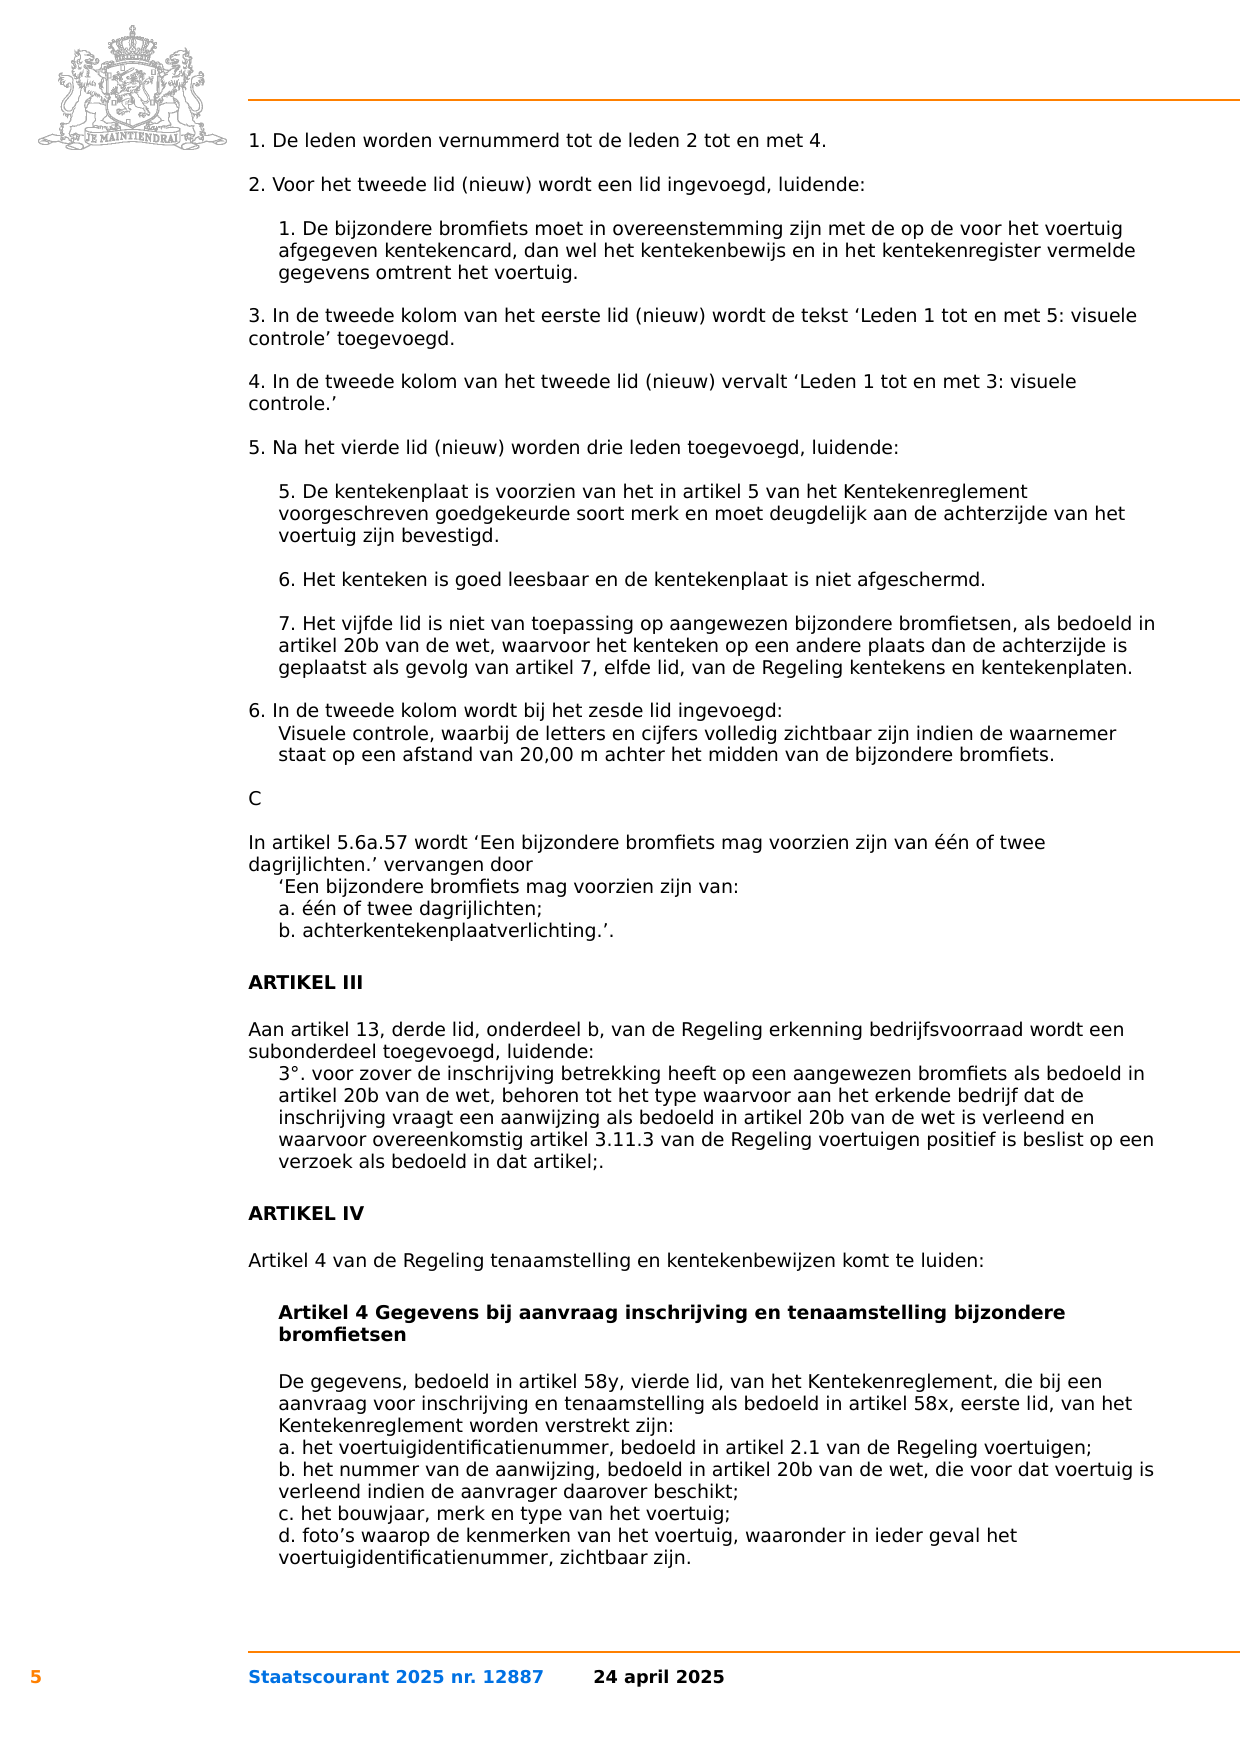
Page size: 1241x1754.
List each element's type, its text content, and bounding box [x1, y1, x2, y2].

text Visuele controle, waarbij de letters en cijfers volledig zichtbaar zijn indien de waarnemer staat op een afstand van 20,00 m achter het midden van de bijzondere bromfiets. [278, 722, 1163, 766]
picture [38, 25, 227, 150]
text 6. Het kenteken is goed leesbaar en de kentekenplaat is niet afgeschermd. [278, 569, 1163, 591]
text c. het bouwjaar, merk en type van het voertuig; [278, 1503, 1163, 1524]
text C [248, 788, 1163, 810]
text 5. Na het vierde lid (nieuw) worden drie leden toegevoegd, luidende: [248, 437, 1163, 459]
subtitle ARTIKEL IV [248, 1203, 1163, 1225]
text In artikel 5.6a.57 wordt ‘Een bijzondere bromfiets mag voorzien zijn van één of twee dagrijlichten.’ vervangen door [248, 832, 1163, 876]
text 7. Het vijfde lid is niet van toepassing op aangewezen bijzondere bromfietsen, als bedoeld in artikel 20b van de wet, waarvoor het kenteken op een andere plaats dan de achterzijde is geplaatst als gevolg van artikel 7, elfde lid, van de Regeling kentekens en kentekenplaten. [278, 613, 1163, 678]
text Aan artikel 13, derde lid, onderdeel b, van de Regeling erkenning bedrijfsvoorraad wordt een subonderdeel toegevoegd, luidende: [248, 1019, 1163, 1063]
text 4. In de tweede kolom van het tweede lid (nieuw) vervalt ‘Leden 1 tot en met 3: visuele controle.’ [248, 371, 1163, 415]
text Artikel 4 van de Regeling tenaamstelling en kentekenbewijzen komt te luiden: [248, 1250, 1163, 1272]
subtitle ARTIKEL III [248, 972, 1163, 994]
text b. achterkentekenplaatverlichting.’. [278, 920, 1163, 942]
text 2. Voor het tweede lid (nieuw) wordt een lid ingevoegd, luidende: [248, 174, 1163, 196]
text ‘Een bijzondere bromfiets mag voorzien zijn van: [278, 876, 1163, 898]
text b. het nummer van de aanwijzing, bedoeld in artikel 20b van de wet, die voor dat voertuig is verleend indien de aanvrager daarover beschikt; [278, 1459, 1163, 1503]
text 1. De leden worden vernummerd tot de leden 2 tot en met 4. [248, 130, 1163, 152]
text De gegevens, bedoeld in artikel 58y, vierde lid, van het Kentekenreglement, die bij een aanvraag voor inschrijving en tenaamstelling als bedoeld in artikel 58x, eerste lid, van het Kentekenreglement worden verstrekt zijn: [278, 1371, 1163, 1437]
text 5. De kentekenplaat is voorzien van het in artikel 5 van het Kentekenreglement voorgeschreven goedgekeurde soort merk en moet deugdelijk aan de achterzijde van het voertuig zijn bevestigd. [278, 481, 1163, 547]
text d. foto’s waarop de kenmerken van het voertuig, waaronder in ieder geval het voertuigidentificatienummer, zichtbaar zijn. [278, 1524, 1163, 1568]
text 1. De bijzondere bromfiets moet in overeenstemming zijn met de op de voor het voertuig afgegeven kentekencard, dan wel het kentekenbewijs en in het kentekenregister vermelde gegevens omtrent het voertuig. [278, 218, 1163, 283]
text 3°. voor zover de inschrijving betrekking heeft op een aangewezen bromfiets als bedoeld in artikel 20b van de wet, behoren tot het type waarvoor aan het erkende bedrijf dat de inschrijving vraagt een aanwijzing als bedoeld in artikel 20b van de wet is verleend en waarvoor overeenkomstig artikel 3.11.3 van de Regeling voertuigen positief is beslist op een verzoek als bedoeld in dat artikel;. [278, 1063, 1163, 1173]
text 3. In de tweede kolom van het eerste lid (nieuw) wordt de tekst ‘Leden 1 tot en met 5: visuele controle’ toegevoegd. [248, 305, 1163, 349]
text a. één of twee dagrijlichten; [278, 898, 1163, 920]
text 6. In de tweede kolom wordt bij het zesde lid ingevoegd: [248, 700, 1163, 722]
text a. het voertuigidentificatienummer, bedoeld in artikel 2.1 van de Regeling voertuigen; [278, 1437, 1163, 1459]
subtitle Artikel 4 Gegevens bij aanvraag inschrijving en tenaamstelling bijzondere bromfietsen [278, 1302, 1163, 1346]
